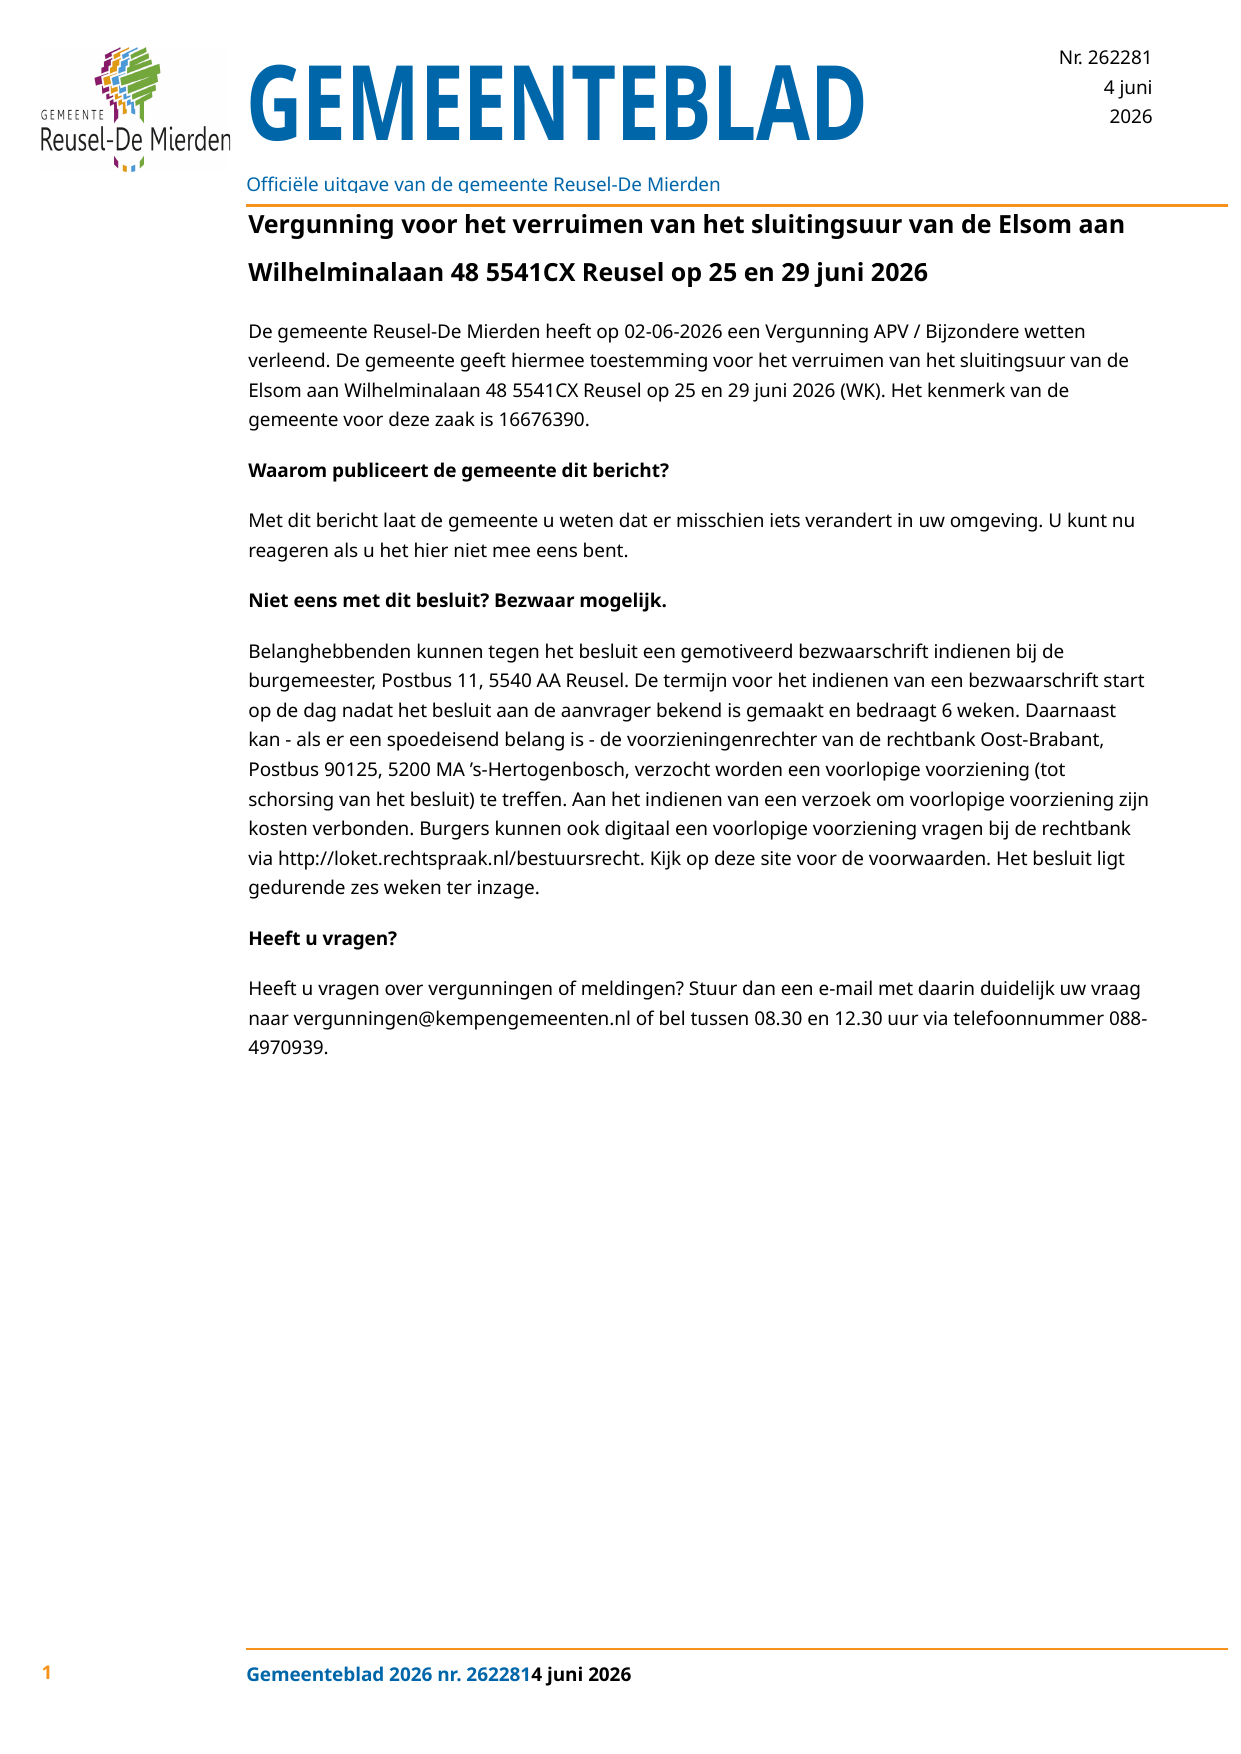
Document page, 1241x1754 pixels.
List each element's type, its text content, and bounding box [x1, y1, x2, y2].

text Met dit bericht laat de gemeente u weten dat er misschien iets verandert in uw omgeving. U kunt nu reageren als u het hier niet mee eens bent. [248, 507, 1152, 563]
picture [41, 47, 231, 172]
text De gemeente Reusel-De Mierden heeft op 02-06-2026 een Vergunning APV / Bijzondere wetten verleend. De gemeente geeft hiermee toestemming voor het verruimen van het sluitingsuur van de Elsom aan Wilhelminalaan 48 5541CX Reusel op 25 en 29 juni 2026 (WK). Het kenmerk van de gemeente voor deze zaak is 16676390. [248, 318, 1152, 432]
text Niet eens met dit besluit? Bezwaar mogelijk. [248, 587, 1152, 613]
text Heeft u vragen? [248, 925, 1152, 951]
text Belanghebbenden kunnen tegen het besluit een gemotiveerd bezwaarschrift indienen bij de burgemeester, Postbus 11, 5540 AA Reusel. De termijn voor het indienen van een bezwaarschrift start op de dag nadat het besluit aan de aanvrager bekend is gemaakt en bedraagt 6 weken. Daarnaast kan - als er een spoedeisend belang is - de voorzieningenrechter van de rechtbank Oost-Brabant, Postbus 90125, 5200 MA ’s-Hertogenbosch, verzocht worden een voorlopige voorziening (tot schorsing van het besluit) te treffen. Aan het indienen van een verzoek om voorlopige voorziening zijn kosten verbonden. Burgers kunnen ook digitaal een voorlopige voorziening vragen bij de rechtbank via http://loket.rechtspraak.nl/bestuursrecht. Kijk op deze site voor de voorwaarden. Het besluit ligt gedurende zes weken ter inzage. [248, 638, 1152, 900]
text Waarom publiceert de gemeente dit bericht? [248, 457, 1152, 483]
text Vergunning voor het verruimen van het sluitingsuur van de Elsom aan Wilhelminalaan 48 5541CX Reusel op 25 en 29 juni 2026 [248, 207, 1152, 288]
text Heeft u vragen over vergunningen of meldingen? Stuur dan een e-mail met daarin duidelijk uw vraag naar vergunningen@kempengemeenten.nl of bel tussen 08.30 en 12.30 uur via telefoonnummer 088-4970939. [248, 975, 1152, 1060]
